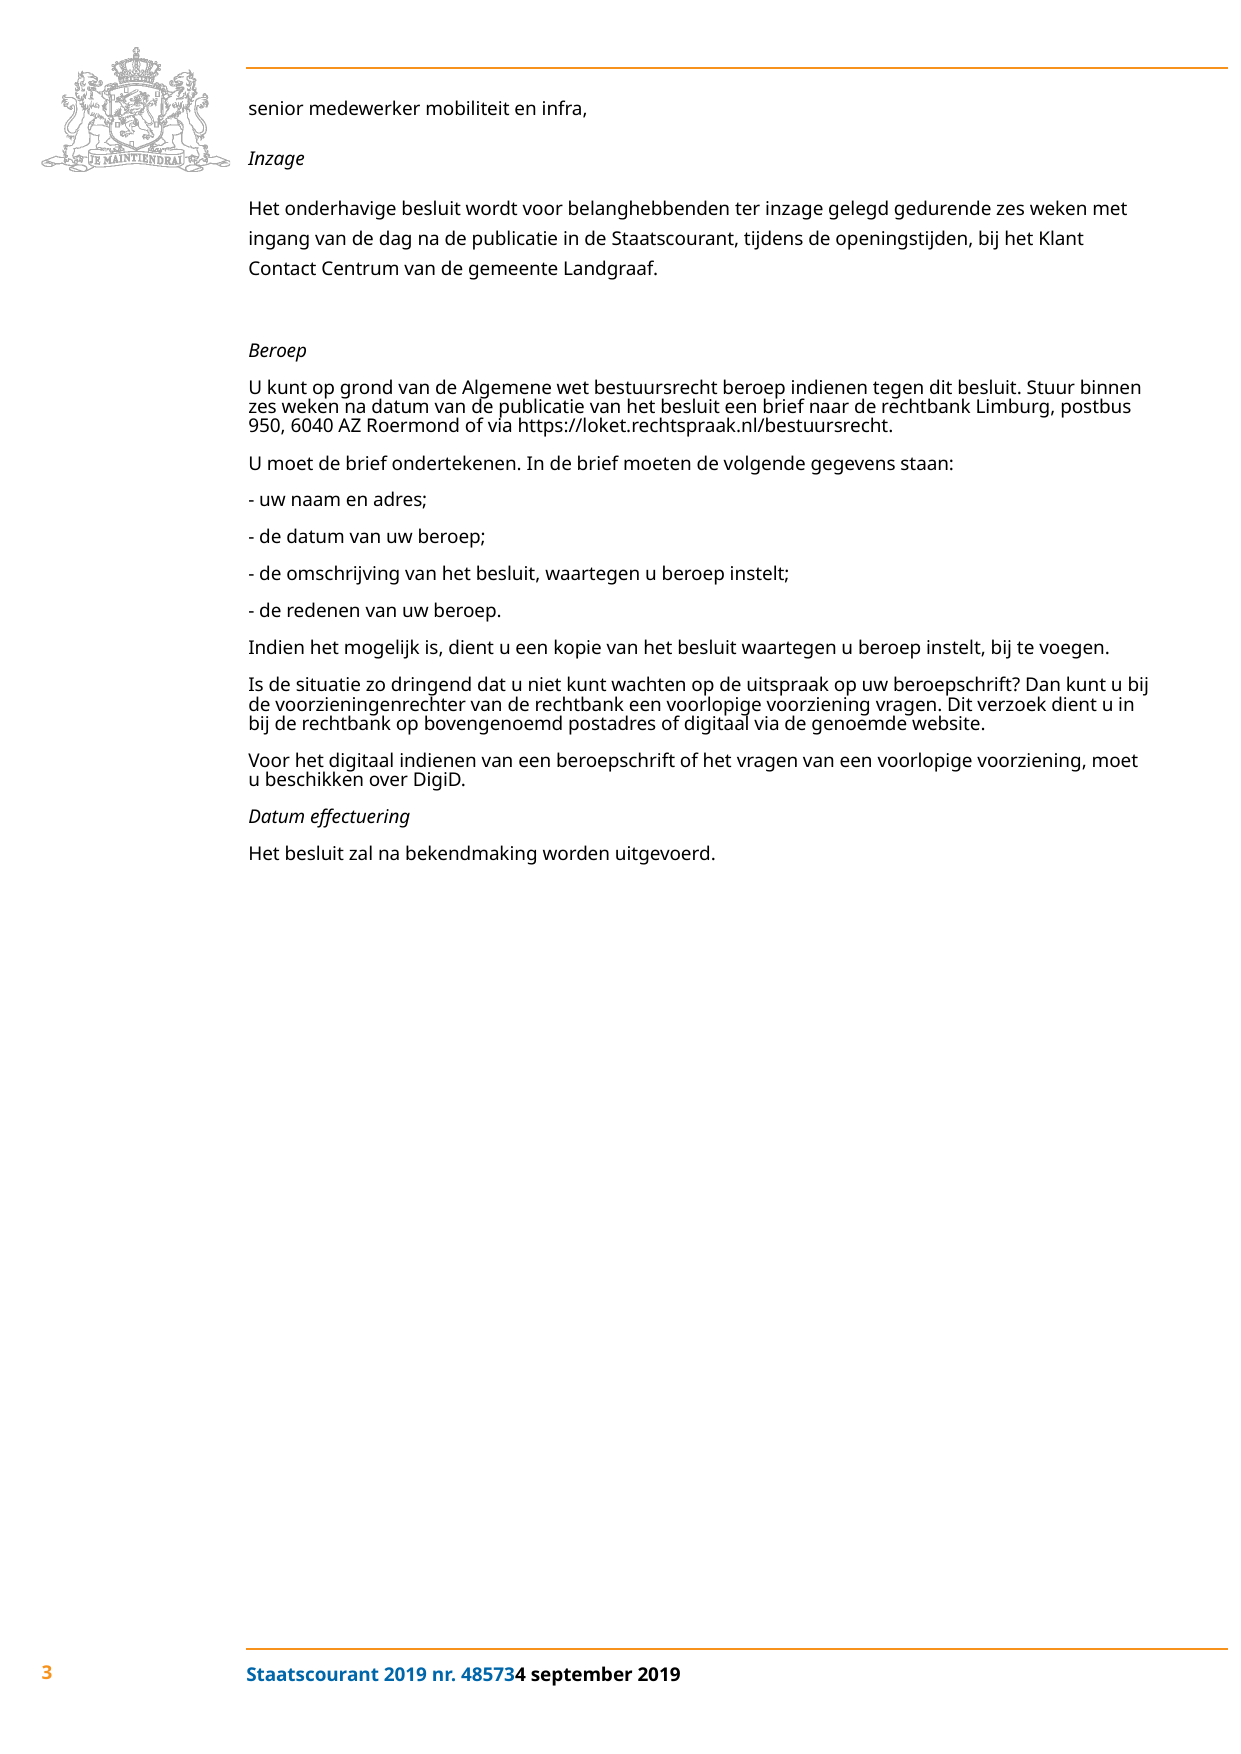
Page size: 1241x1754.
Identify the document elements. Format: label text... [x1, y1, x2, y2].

text Het onderhavige besluit wordt voor belanghebbenden ter inzage gelegd gedurende zes weken met ingang van de dag na de publicatie in de Staatscourant, tijdens de openingstijden, bij het Klant Contact Centrum van de gemeente Landgraaf. [248, 196, 1152, 281]
text senior medewerker mobiliteit en infra, [248, 95, 1152, 121]
text U moet de brief ondertekenen. In de brief moeten de volgende gegevens staan: [248, 454, 1152, 474]
picture [41, 47, 231, 172]
text Het besluit zal na bekendmaking worden uitgevoerd. [248, 845, 1152, 864]
text - uw naam en adres; [248, 491, 1152, 511]
text - de omschrijving van het besluit, waartegen u beroep instelt; [248, 565, 1152, 585]
text Voor het digitaal indienen van een beroepschrift of het vragen van een voorlopige voorziening, moet u beschikken over DigiD. [248, 752, 1152, 790]
text Is de situatie zo dringend dat u niet kunt wachten op de uitspraak op uw beroepschrift? Dan kunt u bij de voorzieningenrechter van de rechtbank een voorlopige voorziening vragen. Dit verzoek dient u in bij de rechtbank op bovengenoemd postadres of digitaal via de genoemde website. [248, 676, 1152, 734]
text Beroep [248, 342, 1152, 361]
text - de datum van uw beroep; [248, 528, 1152, 548]
text U kunt op grond van de Algemene wet bestuursrecht beroep indienen tegen dit besluit. Stuur binnen zes weken na datum van de publicatie van het besluit een brief naar de rechtbank Limburg, postbus 950, 6040 AZ Roermond of via https://loket.rechtspraak.nl/bestuursrecht. [248, 379, 1152, 437]
text Indien het mogelijk is, dient u een kopie van het besluit waartegen u beroep instelt, bij te voegen. [248, 639, 1152, 659]
text - de redenen van uw beroep. [248, 602, 1152, 622]
text Inzage [248, 145, 1152, 171]
text Datum effectuering [248, 808, 1152, 827]
